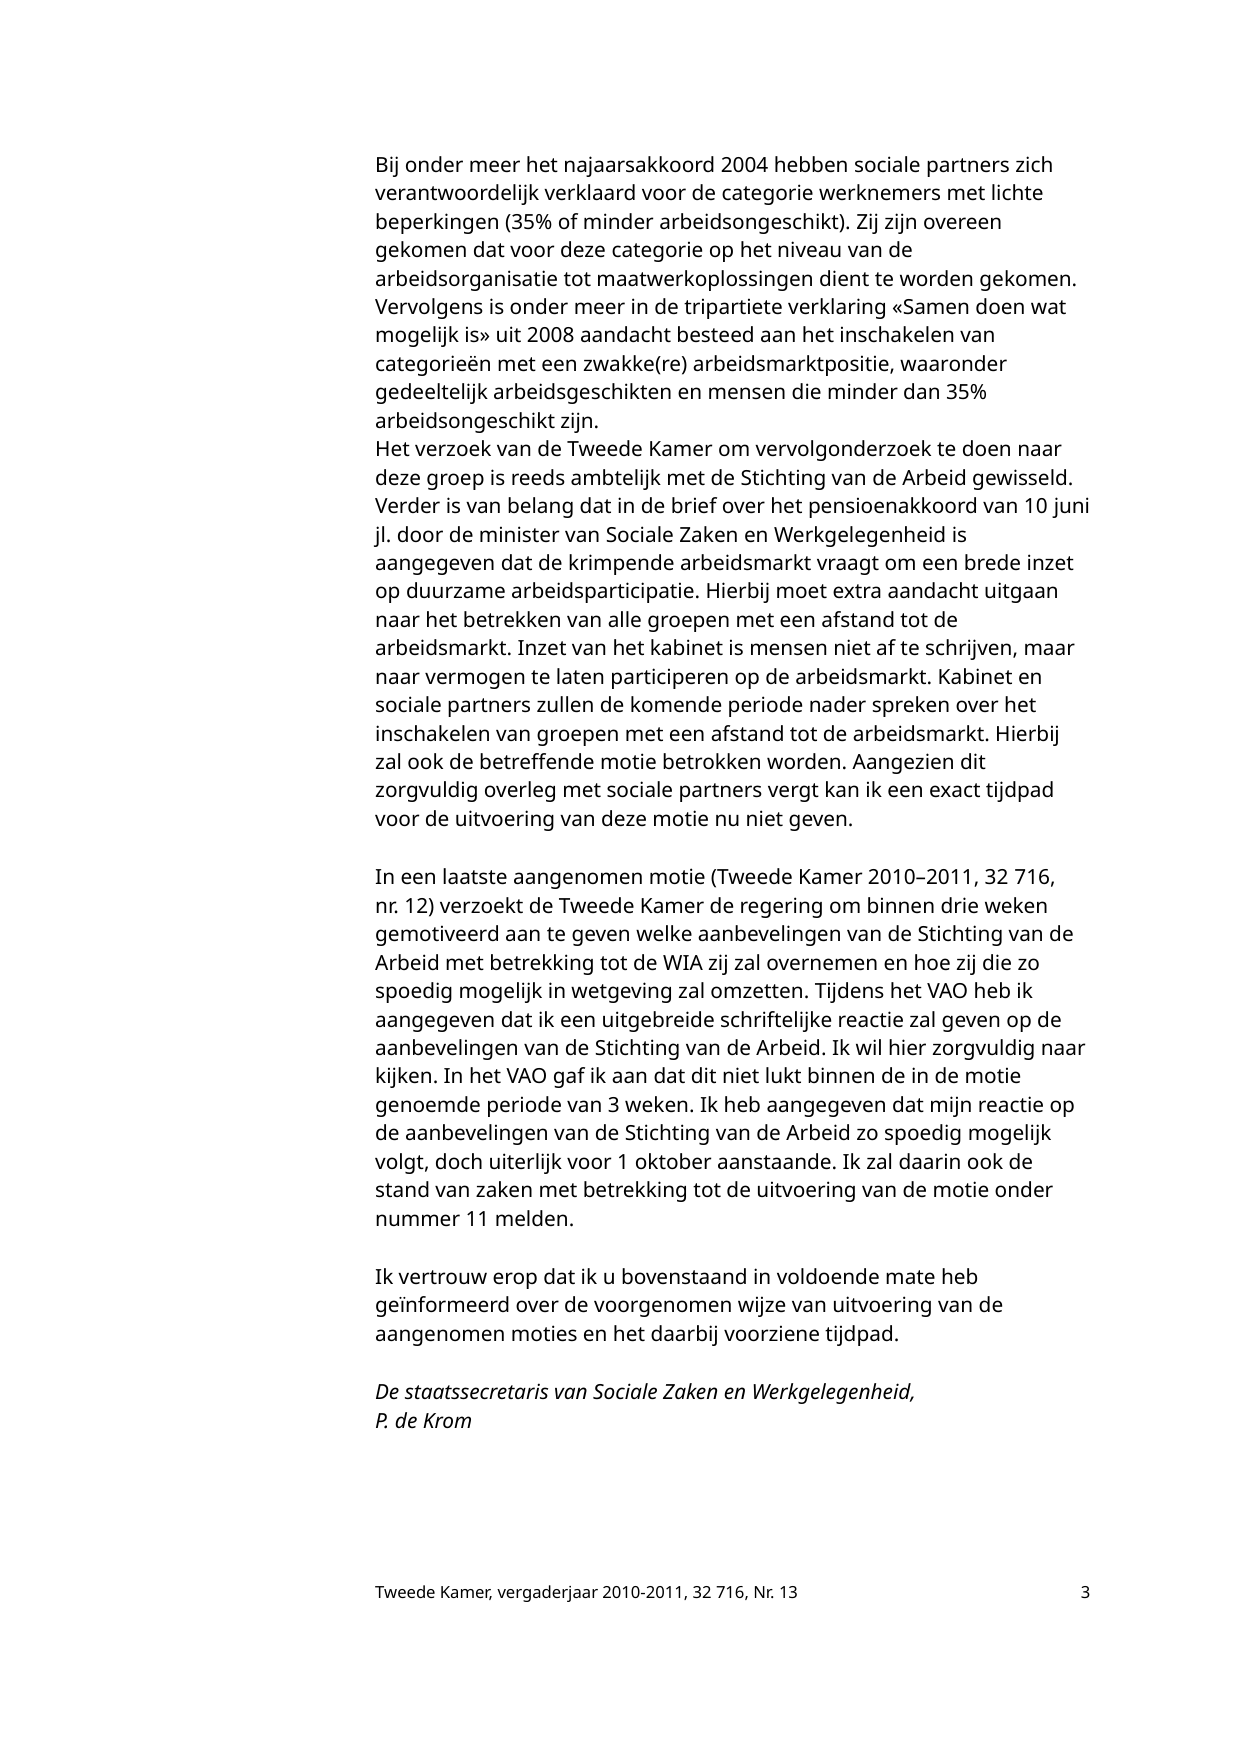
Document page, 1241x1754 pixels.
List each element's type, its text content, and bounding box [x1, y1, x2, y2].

text Het verzoek van de Tweede Kamer om vervolgonderzoek te doen naar deze groep is reeds ambtelijk met de Stichting van de Arbeid gewisseld. Verder is van belang dat in de brief over het pensioenakkoord van 10 juni jl. door de minister van Sociale Zaken en Werkgelegenheid is aangegeven dat de krimpende arbeidsmarkt vraagt om een brede inzet op duurzame arbeidsparticipatie. Hierbij moet extra aandacht uitgaan naar het betrekken van alle groepen met een afstand tot de arbeidsmarkt. Inzet van het kabinet is mensen niet af te schrijven, maar naar vermogen te laten participeren op de arbeidsmarkt. Kabinet en sociale partners zullen de komende periode nader spreken over het inschakelen van groepen met een afstand tot de arbeidsmarkt. Hierbij zal ook de betreffende motie betrokken worden. Aangezien dit zorgvuldig overleg met sociale partners vergt kan ik een exact tijdpad voor de uitvoering van deze motie nu niet geven. [375, 434, 1090, 832]
text P. de Krom [375, 1406, 1090, 1434]
text Bij onder meer het najaarsakkoord 2004 hebben sociale partners zich verantwoordelijk verklaard voor de categorie werknemers met lichte beperkingen (35% of minder arbeidsongeschikt). Zij zijn overeen gekomen dat voor deze categorie op het niveau van de arbeidsorganisatie tot maatwerkoplossingen dient te worden gekomen. Vervolgens is onder meer in de tripartiete verklaring «Samen doen wat mogelijk is» uit 2008 aandacht besteed aan het inschakelen van categorieën met een zwakke(re) arbeidsmarktpositie, waaronder gedeeltelijk arbeidsgeschikten en mensen die minder dan 35% arbeidsongeschikt zijn. [375, 150, 1090, 434]
text In een laatste aangenomen motie (Tweede Kamer 2010–2011, 32 716, nr. 12) verzoekt de Tweede Kamer de regering om binnen drie weken gemotiveerd aan te geven welke aanbevelingen van de Stichting van de Arbeid met betrekking tot de WIA zij zal overnemen en hoe zij die zo spoedig mogelijk in wetgeving zal omzetten. Tijdens het VAO heb ik aangegeven dat ik een uitgebreide schriftelijke reactie zal geven op de aanbevelingen van de Stichting van de Arbeid. Ik wil hier zorgvuldig naar kijken. In het VAO gaf ik aan dat dit niet lukt binnen de in de motie genoemde periode van 3 weken. Ik heb aangegeven dat mijn reactie op de aanbevelingen van de Stichting van de Arbeid zo spoedig mogelijk volgt, doch uiterlijk voor 1 oktober aanstaande. Ik zal daarin ook de stand van zaken met betrekking tot de uitvoering van de motie onder nummer 11 melden. [375, 862, 1090, 1232]
text De staatssecretaris van Sociale Zaken en Werkgelegenheid, [375, 1377, 1090, 1406]
text Ik vertrouw erop dat ik u bovenstaand in voldoende mate heb geïnformeerd over de voorgenomen wijze van uitvoering van de aangenomen moties en het daarbij voorziene tijdpad. [375, 1262, 1090, 1347]
